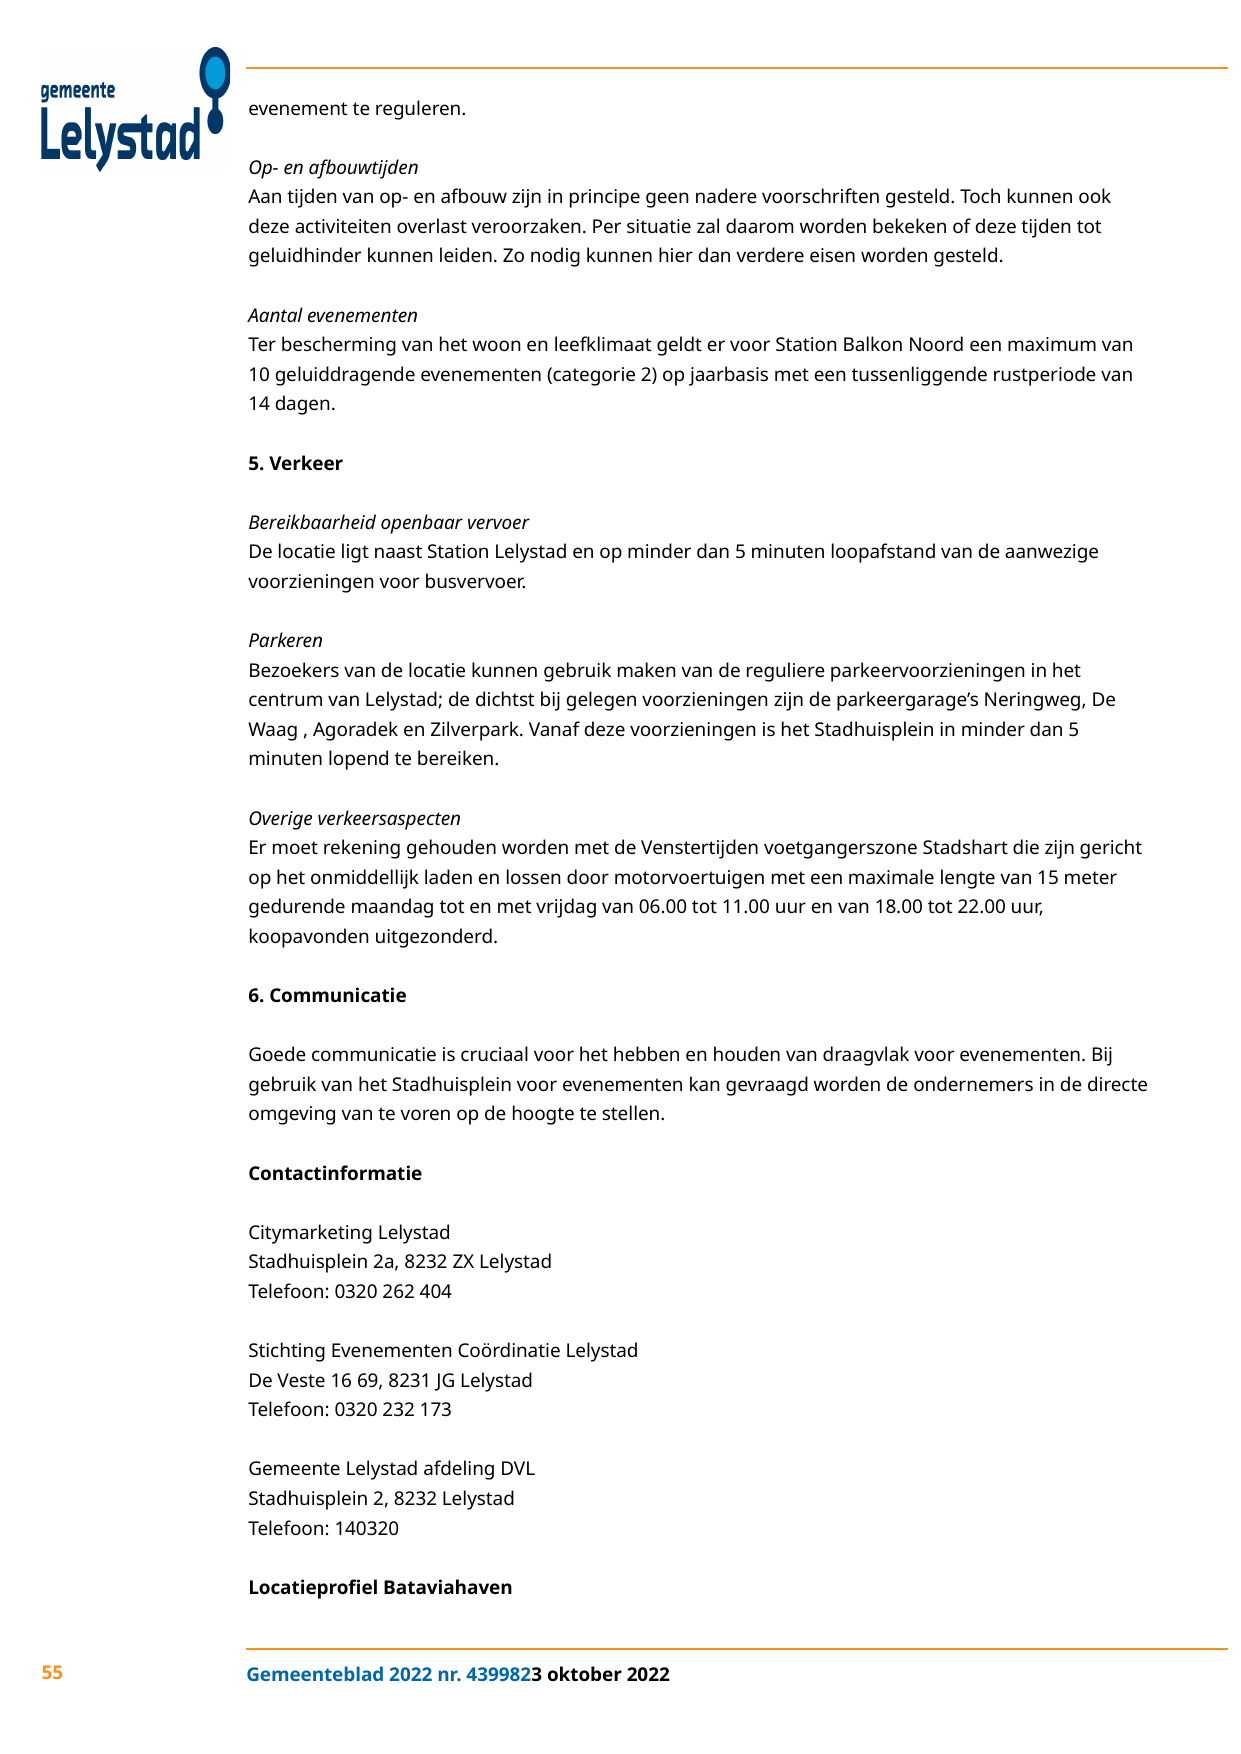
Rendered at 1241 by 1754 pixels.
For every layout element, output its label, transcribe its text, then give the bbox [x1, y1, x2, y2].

text Stadhuisplein 2, 8232 Lelystad [248, 1485, 1152, 1511]
picture [41, 47, 231, 172]
text Telefoon: 0320 262 404 [248, 1278, 1152, 1304]
text Stichting Evenementen Coördinatie Lelystad [248, 1337, 1152, 1363]
text Goede communicatie is cruciaal voor het hebben en houden van draagvlak voor evenementen. Bij gebruik van het Stadhuisplein voor evenementen kan gevraagd worden de ondernemers in de directe omgeving van te voren op de hoogte te stellen. [248, 1041, 1152, 1126]
text De Veste 16 69, 8231 JG Lelystad [248, 1367, 1152, 1393]
text Locatieprofiel Bataviahaven [248, 1574, 1152, 1600]
text Bezoekers van de locatie kunnen gebruik maken van de reguliere parkeervoorzieningen in het centrum van Lelystad; de dichtst bij gelegen voorzieningen zijn de parkeergarage’s Neringweg, De Waag , Agoradek en Zilverpark. Vanaf deze voorzieningen is het Stadhuisplein in minder dan 5 minuten lopend te bereiken. [248, 657, 1152, 771]
text Bereikbaarheid openbaar vervoer [248, 509, 1152, 535]
text De locatie ligt naast Station Lelystad en op minder dan 5 minuten loopafstand van de aanwezige voorzieningen voor busvervoer. [248, 538, 1152, 594]
text Gemeente Lelystad afdeling DVL [248, 1456, 1152, 1481]
text Parkeren [248, 627, 1152, 653]
text Ter bescherming van het woon en leefklimaat geldt er voor Station Balkon Noord een maximum van 10 geluiddragende evenementen (categorie 2) op jaarbasis met een tussenliggende rustperiode van 14 dagen. [248, 331, 1152, 416]
text evenement te reguleren. [248, 95, 1152, 121]
text 5. Verkeer [248, 450, 1152, 476]
text Aantal evenementen [248, 302, 1152, 328]
text Telefoon: 140320 [248, 1515, 1152, 1541]
text Op- en afbouwtijden [248, 154, 1152, 180]
text Telefoon: 0320 232 173 [248, 1396, 1152, 1422]
text Citymarketing Lelystad [248, 1219, 1152, 1245]
text Aan tijden van op- en afbouw zijn in principe geen nadere voorschriften gesteld. Toch kunnen ook deze activiteiten overlast veroorzaken. Per situatie zal daarom worden bekeken of deze tijden tot geluidhinder kunnen leiden. Zo nodig kunnen hier dan verdere eisen worden gesteld. [248, 183, 1152, 268]
text Stadhuisplein 2a, 8232 ZX Lelystad [248, 1248, 1152, 1274]
text Overige verkeersaspecten [248, 805, 1152, 831]
text Contactinformatie [248, 1160, 1152, 1186]
text Er moet rekening gehouden worden met de Venstertijden voetgangerszone Stadshart die zijn gericht op het onmiddellijk laden en lossen door motorvoertuigen met een maximale lengte van 15 meter gedurende maandag tot en met vrijdag van 06.00 tot 11.00 uur en van 18.00 tot 22.00 uur, koopavonden uitgezonderd. [248, 834, 1152, 949]
text 6. Communicatie [248, 982, 1152, 1008]
